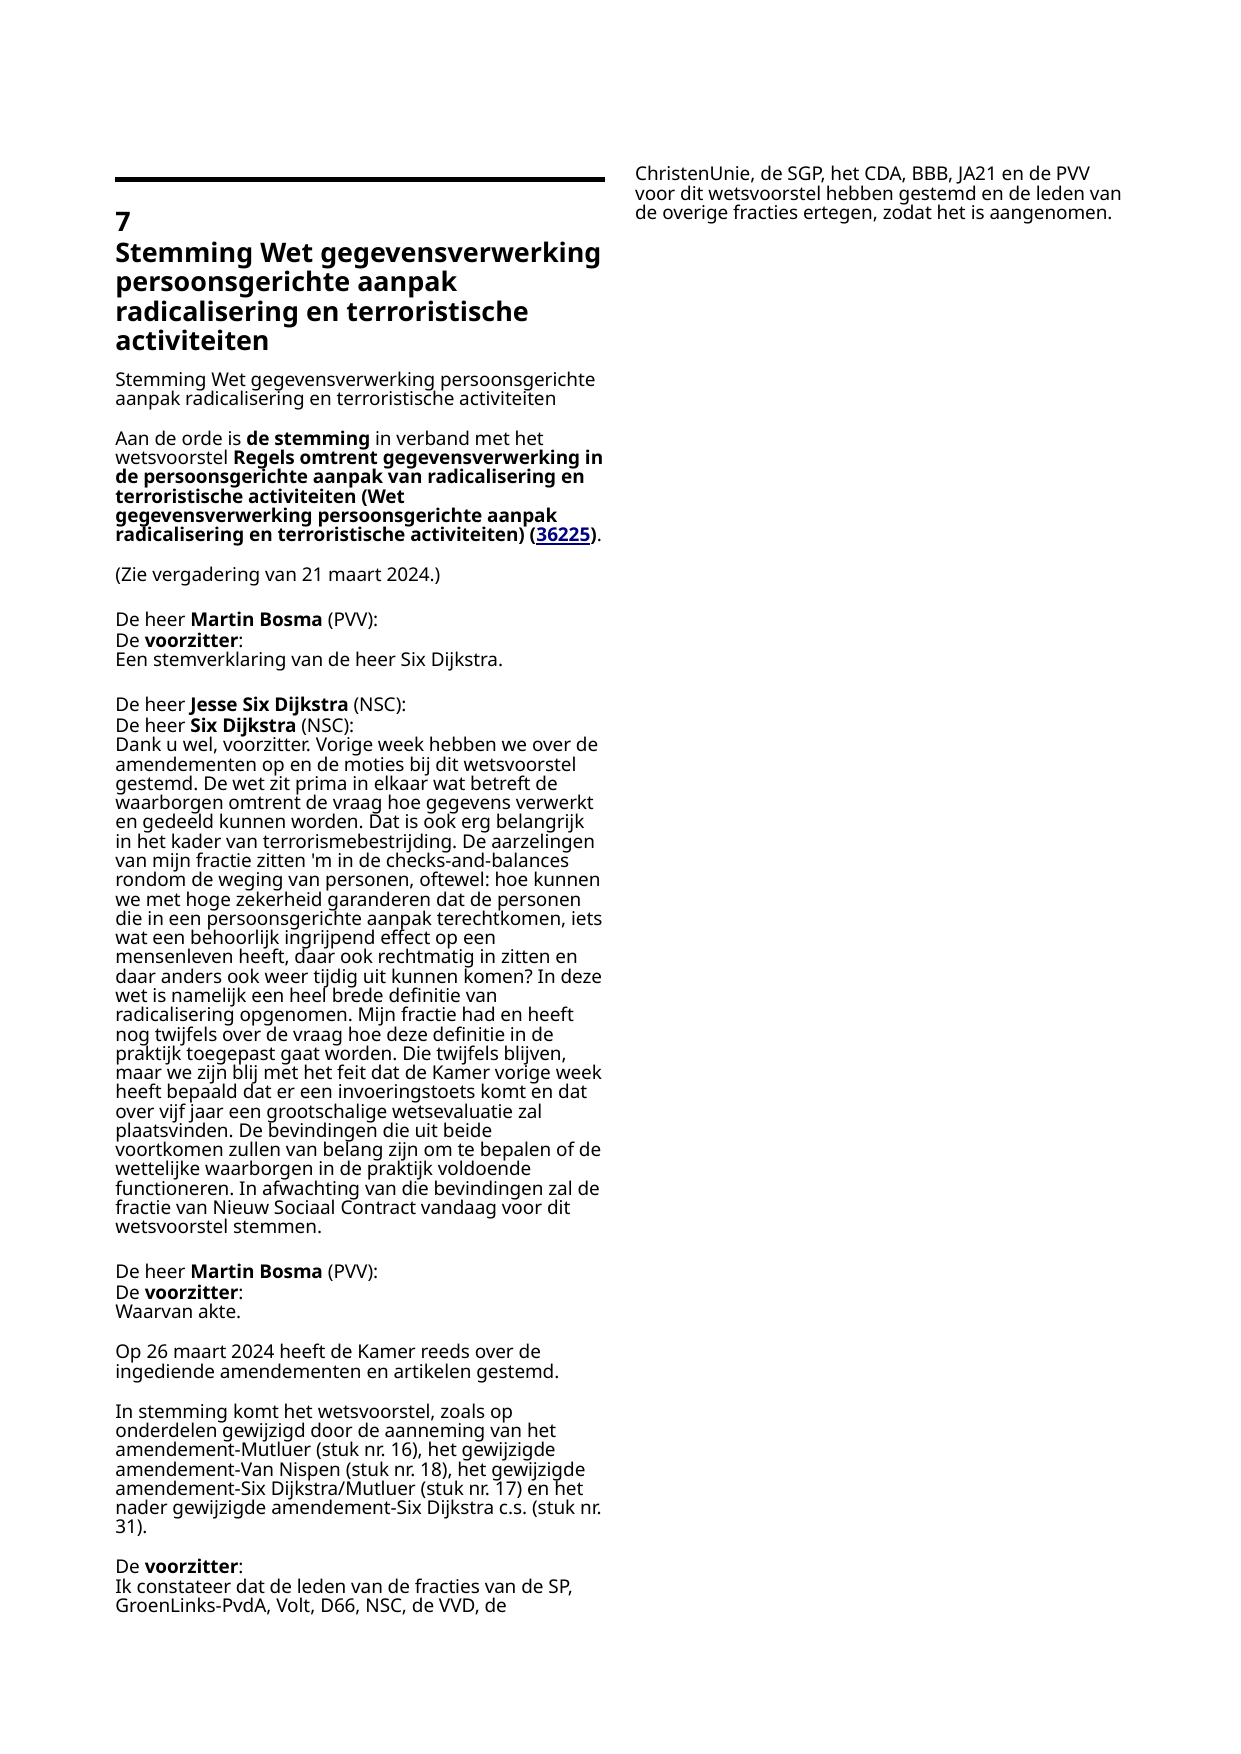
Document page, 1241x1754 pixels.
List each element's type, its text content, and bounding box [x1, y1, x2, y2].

text In stemming komt het wetsvoorstel, zoals op onderdelen gewijzigd door de aanneming van het amendement-Mutluer (stuk nr. 16), het gewijzigde amendement-Van Nispen (stuk nr. 18), het gewijzigde amendement-Six Dijkstra/Mutluer (stuk nr. 17) en het nader gewijzigde amendement-Six Dijkstra c.s. (stuk nr. 31). [115, 1403, 605, 1538]
text De heer Martin Bosma (PVV): [115, 606, 605, 632]
text Aan de orde is de stemming in verband met het wetsvoorstel Regels omtrent gegevensverwerking in de persoonsgerichte aanpak van radicalisering en terroristische activiteiten (Wet gegevensverwerking persoonsgerichte aanpak radicalisering en terroristische activiteiten) (36225). [115, 430, 605, 546]
text Waarvan akte. [115, 1303, 605, 1323]
text Op 26 maart 2024 heeft de Kamer reeds over de ingediende amendementen en artikelen gestemd. [115, 1343, 605, 1382]
text De heer Jesse Six Dijkstra (NSC): [115, 691, 605, 717]
text Een stemverklaring van de heer Six Dijkstra. [115, 651, 605, 671]
text De heer Six Dijkstra (NSC): [115, 717, 605, 736]
text De voorzitter: [115, 1284, 605, 1303]
text ChristenUnie, de SGP, het CDA, BBB, JA21 en de PVV voor dit wetsvoorstel hebben gestemd en de leden van de overige fracties ertegen, zodat het is aangenomen. [635, 165, 1125, 223]
text 7 [115, 203, 605, 239]
text Stemming Wet gegevensverwerking persoonsgerichte aanpak radicalisering en terroristische activiteiten [115, 239, 605, 371]
text Dank u wel, voorzitter. Vorige week hebben we over de amendementen op en de moties bij dit wetsvoorstel gestemd. De wet zit prima in elkaar wat betreft de waarborgen omtrent de vraag hoe gegevens verwerkt en gedeeld kunnen worden. Dat is ook erg belangrijk in het kader van terrorismebestrijding. De aarzelingen van mijn fractie zitten 'm in de checks-and-balances rondom de weging van personen, oftewel: hoe kunnen we met hoge zekerheid garanderen dat de personen die in een persoonsgerichte aanpak terechtkomen, iets wat een behoorlijk ingrijpend effect op een mensenleven heeft, daar ook rechtmatig in zitten en daar anders ook weer tijdig uit kunnen komen? In deze wet is namelijk een heel brede definitie van radicalisering opgenomen. Mijn fractie had en heeft nog twijfels over de vraag hoe deze definitie in de praktijk toegepast gaat worden. Die twijfels blijven, maar we zijn blij met het feit dat de Kamer vorige week heeft bepaald dat er een invoeringstoets komt en dat over vijf jaar een grootschalige wetsevaluatie zal plaatsvinden. De bevindingen die uit beide voortkomen zullen van belang zijn om te bepalen of de wettelijke waarborgen in de praktijk voldoende functioneren. In afwachting van die bevindingen zal de fractie van Nieuw Sociaal Contract vandaag voor dit wetsvoorstel stemmen. [115, 736, 605, 1237]
text De heer Martin Bosma (PVV): [115, 1258, 605, 1284]
text Stemming Wet gegevensverwerking persoonsgerichte aanpak radicalisering en terroristische activiteiten [115, 371, 605, 409]
text (Zie vergadering van 21 maart 2024.) [115, 566, 605, 586]
text De voorzitter: [115, 632, 605, 651]
text De voorzitter: [115, 1558, 605, 1578]
text Ik constateer dat de leden van de fracties van de SP, GroenLinks-PvdA, Volt, D66, NSC, de VVD, de [115, 1578, 605, 1616]
